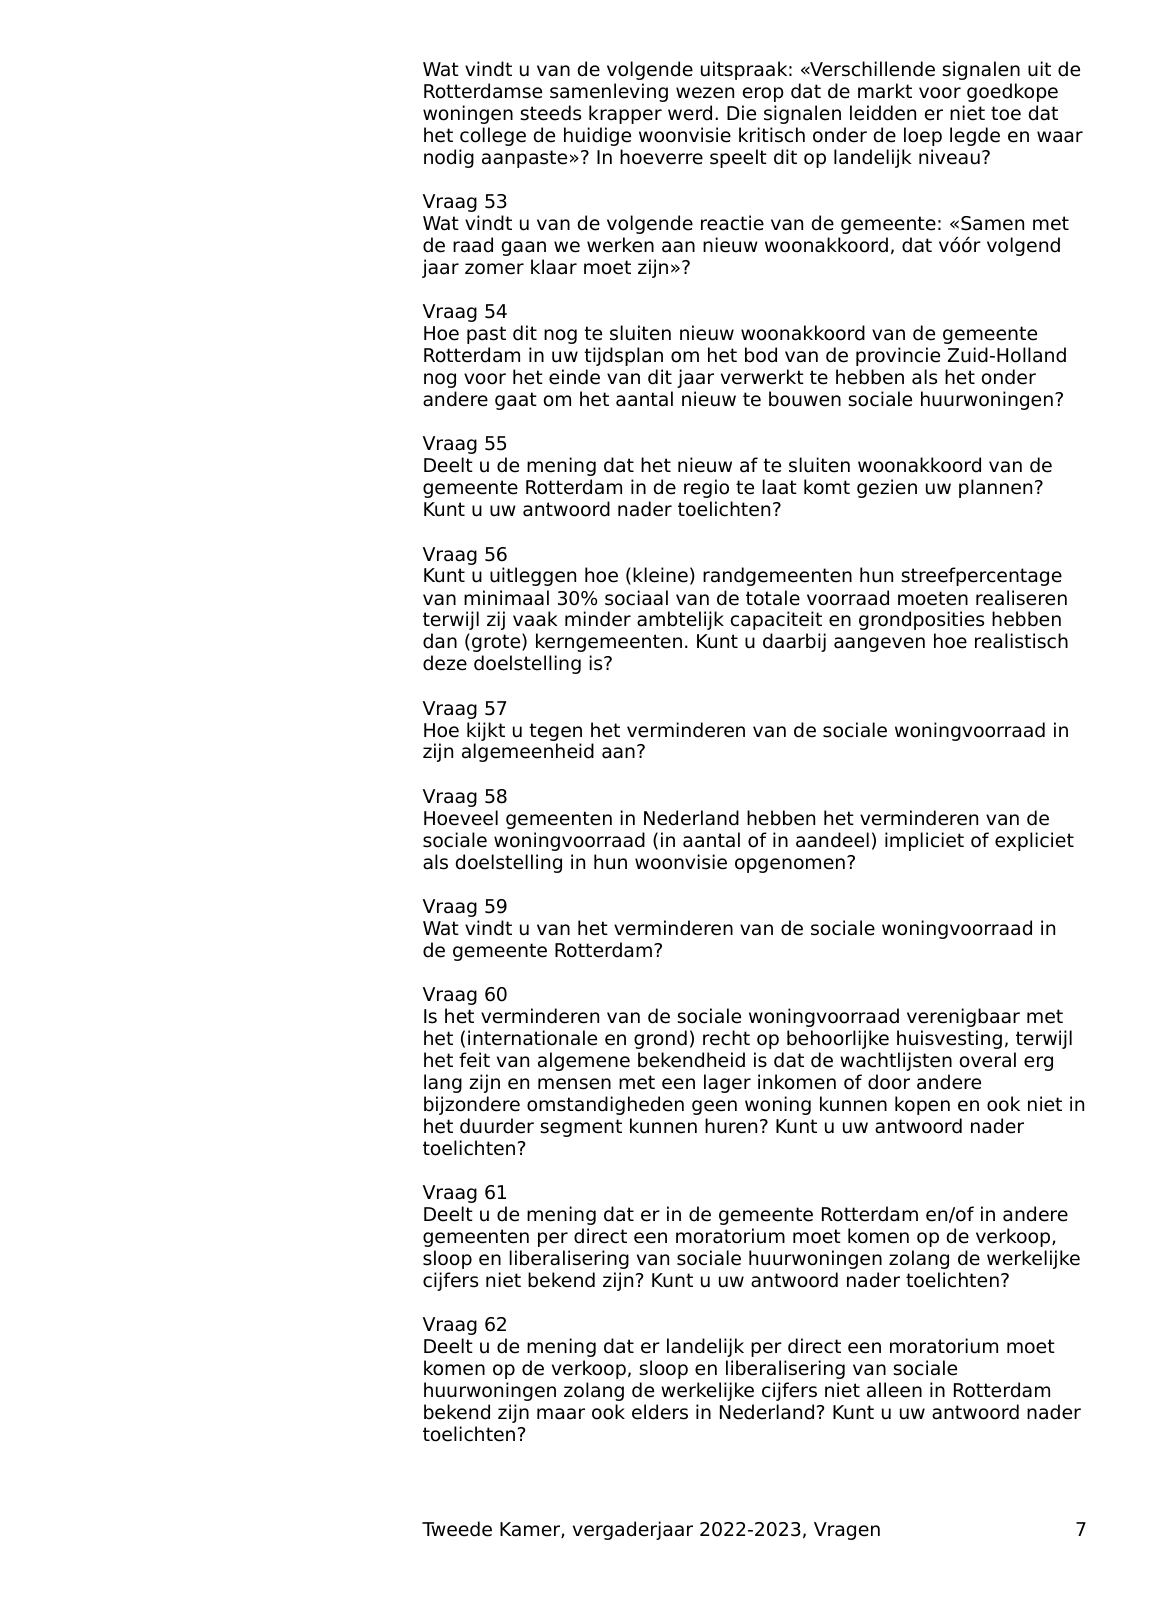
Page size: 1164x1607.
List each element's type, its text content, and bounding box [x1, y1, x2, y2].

text Kunt u uitleggen hoe (kleine) randgemeenten hun streefpercentage van minimaal 30% sociaal van de totale voorraad moeten realiseren terwijl zij vaak minder ambtelijk capaciteit en grondposities hebben dan (grote) kerngemeenten. Kunt u daarbij aangeven hoe realistisch deze doelstelling is? [422, 565, 1087, 675]
text Is het verminderen van de sociale woningvoorraad verenigbaar met het (internationale en grond) recht op behoorlijke huisvesting, terwijl het feit van algemene bekendheid is dat de wachtlijsten overal erg lang zijn en mensen met een lager inkomen of door andere bijzondere omstandigheden geen woning kunnen kopen en ook niet in het duurder segment kunnen huren? Kunt u uw antwoord nader toelichten? [422, 1006, 1087, 1160]
text Deelt u de mening dat het nieuw af te sluiten woonakkoord van de gemeente Rotterdam in de regio te laat komt gezien uw plannen? Kunt u uw antwoord nader toelichten? [422, 455, 1087, 521]
text Deelt u de mening dat er in de gemeente Rotterdam en/of in andere gemeenten per direct een moratorium moet komen op de verkoop, sloop en liberalisering van sociale huurwoningen zolang de werkelijke cijfers niet bekend zijn? Kunt u uw antwoord nader toelichten? [422, 1204, 1087, 1292]
text Hoe kijkt u tegen het verminderen van de sociale woningvoorraad in zijn algemeenheid aan? [422, 719, 1087, 763]
text Vraag 56 [422, 543, 1087, 565]
text Vraag 55 [422, 433, 1087, 455]
text Hoe past dit nog te sluiten nieuw woonakkoord van de gemeente Rotterdam in uw tijdsplan om het bod van de provincie Zuid-Holland nog voor het einde van dit jaar verwerkt te hebben als het onder andere gaat om het aantal nieuw te bouwen sociale huurwoningen? [422, 323, 1087, 411]
text Deelt u de mening dat er landelijk per direct een moratorium moet komen op de verkoop, sloop en liberalisering van sociale huurwoningen zolang de werkelijke cijfers niet alleen in Rotterdam bekend zijn maar ook elders in Nederland? Kunt u uw antwoord nader toelichten? [422, 1336, 1087, 1446]
text Vraag 60 [422, 984, 1087, 1006]
text Vraag 62 [422, 1314, 1087, 1336]
text Vraag 57 [422, 697, 1087, 719]
text Wat vindt u van het verminderen van de sociale woningvoorraad in de gemeente Rotterdam? [422, 918, 1087, 962]
text Vraag 59 [422, 896, 1087, 918]
text Wat vindt u van de volgende reactie van de gemeente: «Samen met de raad gaan we werken aan nieuw woonakkoord, dat vóór volgend jaar zomer klaar moet zijn»? [422, 213, 1087, 279]
text Vraag 53 [422, 191, 1087, 213]
text Vraag 61 [422, 1182, 1087, 1204]
text Vraag 54 [422, 301, 1087, 323]
text Wat vindt u van de volgende uitspraak: «Verschillende signalen uit de Rotterdamse samenleving wezen erop dat de markt voor goedkope woningen steeds krapper werd. Die signalen leidden er niet toe dat het college de huidige woonvisie kritisch onder de loep legde en waar nodig aanpaste»? In hoeverre speelt dit op landelijk niveau? [422, 59, 1087, 169]
text Vraag 58 [422, 786, 1087, 808]
text Hoeveel gemeenten in Nederland hebben het verminderen van de sociale woningvoorraad (in aantal of in aandeel) impliciet of expliciet als doelstelling in hun woonvisie opgenomen? [422, 808, 1087, 873]
